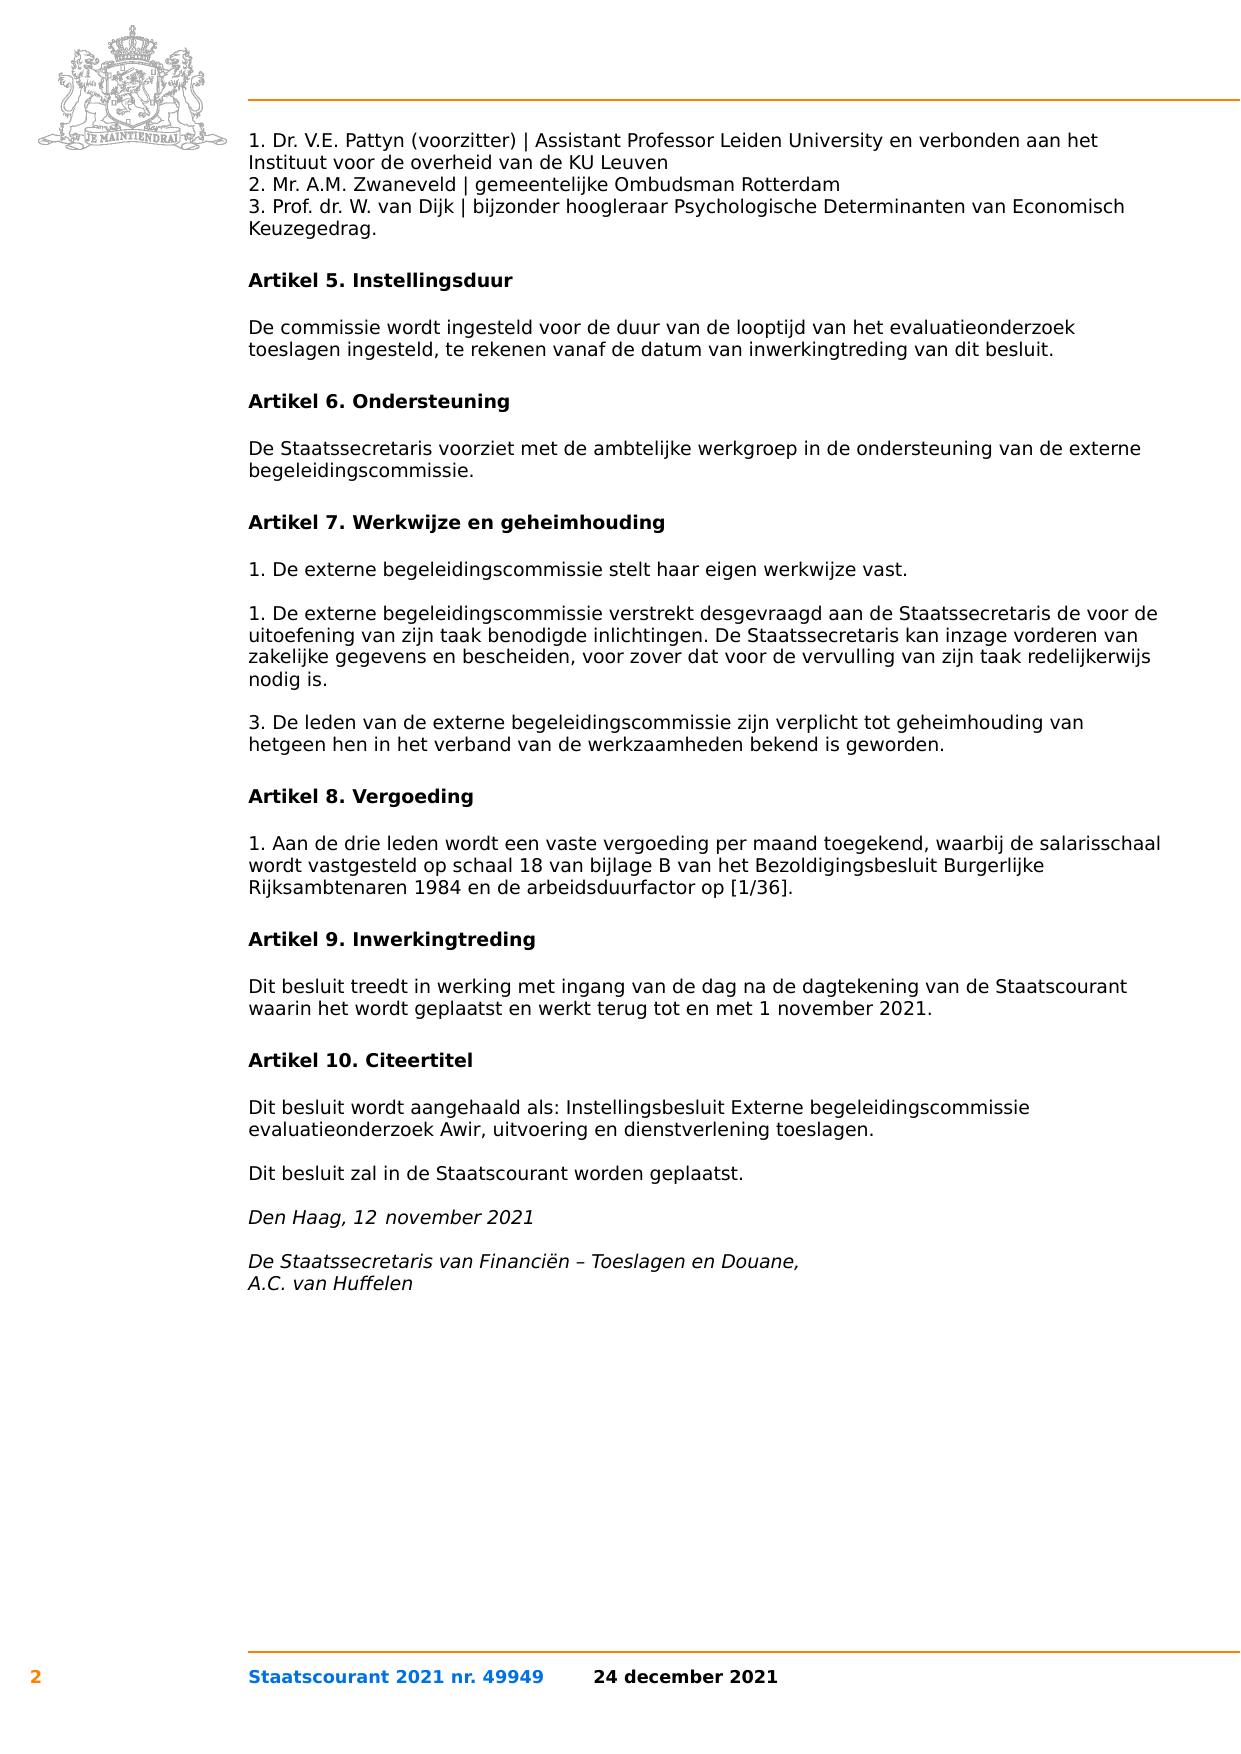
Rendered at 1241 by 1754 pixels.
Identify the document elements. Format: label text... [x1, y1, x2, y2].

picture [38, 25, 227, 150]
text De Staatssecretaris van Financiën – Toeslagen en Douane, A.C. van Huffelen [248, 1251, 1163, 1294]
text 1. De externe begeleidingscommissie verstrekt desgevraagd aan de Staatssecretaris de voor de uitoefening van zijn taak benodigde inlichtingen. De Staatssecretaris kan inzage vorderen van zakelijke gegevens en bescheiden, voor zover dat voor de vervulling van zijn taak redelijkerwijs nodig is. [248, 602, 1163, 690]
subtitle Artikel 10. Citeertitel [248, 1050, 1163, 1072]
text Dit besluit zal in de Staatscourant worden geplaatst. [248, 1163, 1163, 1185]
text 3. De leden van de externe begeleidingscommissie zijn verplicht tot geheimhouding van hetgeen hen in het verband van de werkzaamheden bekend is geworden. [248, 712, 1163, 756]
subtitle Artikel 5. Instellingsduur [248, 270, 1163, 292]
subtitle Artikel 8. Vergoeding [248, 786, 1163, 808]
text De Staatssecretaris voorziet met de ambtelijke werkgroep in de ondersteuning van de externe begeleidingscommissie. [248, 438, 1163, 482]
text 1. Aan de drie leden wordt een vaste vergoeding per maand toegekend, waarbij de salarisschaal wordt vastgesteld op schaal 18 van bijlage B van het Bezoldigingsbesluit Burgerlijke Rijksambtenaren 1984 en de arbeidsduurfactor op [1/36]. [248, 833, 1163, 899]
text 3. Prof. dr. W. van Dijk | bijzonder hoogleraar Psychologische Determinanten van Economisch Keuzegedrag. [248, 196, 1163, 240]
subtitle Artikel 9. Inwerkingtreding [248, 929, 1163, 951]
text 1. De externe begeleidingscommissie stelt haar eigen werkwijze vast. [248, 559, 1163, 581]
subtitle Artikel 6. Ondersteuning [248, 391, 1163, 413]
text Dit besluit wordt aangehaald als: Instellingsbesluit Externe begeleidingscommissie evaluatieonderzoek Awir, uitvoering en dienstverlening toeslagen. [248, 1097, 1163, 1141]
subtitle Artikel 7. Werkwijze en geheimhouding [248, 512, 1163, 534]
text Dit besluit treedt in werking met ingang van de dag na de dagtekening van de Staatscourant waarin het wordt geplaatst en werkt terug tot en met 1 november 2021. [248, 976, 1163, 1020]
text Den Haag, 12 november 2021 [248, 1207, 1163, 1229]
text De commissie wordt ingesteld voor de duur van de looptijd van het evaluatieonderzoek toeslagen ingesteld, te rekenen vanaf de datum van inwerkingtreding van dit besluit. [248, 317, 1163, 361]
text 1. Dr. V.E. Pattyn (voorzitter) | Assistant Professor Leiden University en verbonden aan het Instituut voor de overheid van de KU Leuven [248, 130, 1163, 174]
text 2. Mr. A.M. Zwaneveld | gemeentelijke Ombudsman Rotterdam [248, 174, 1163, 196]
